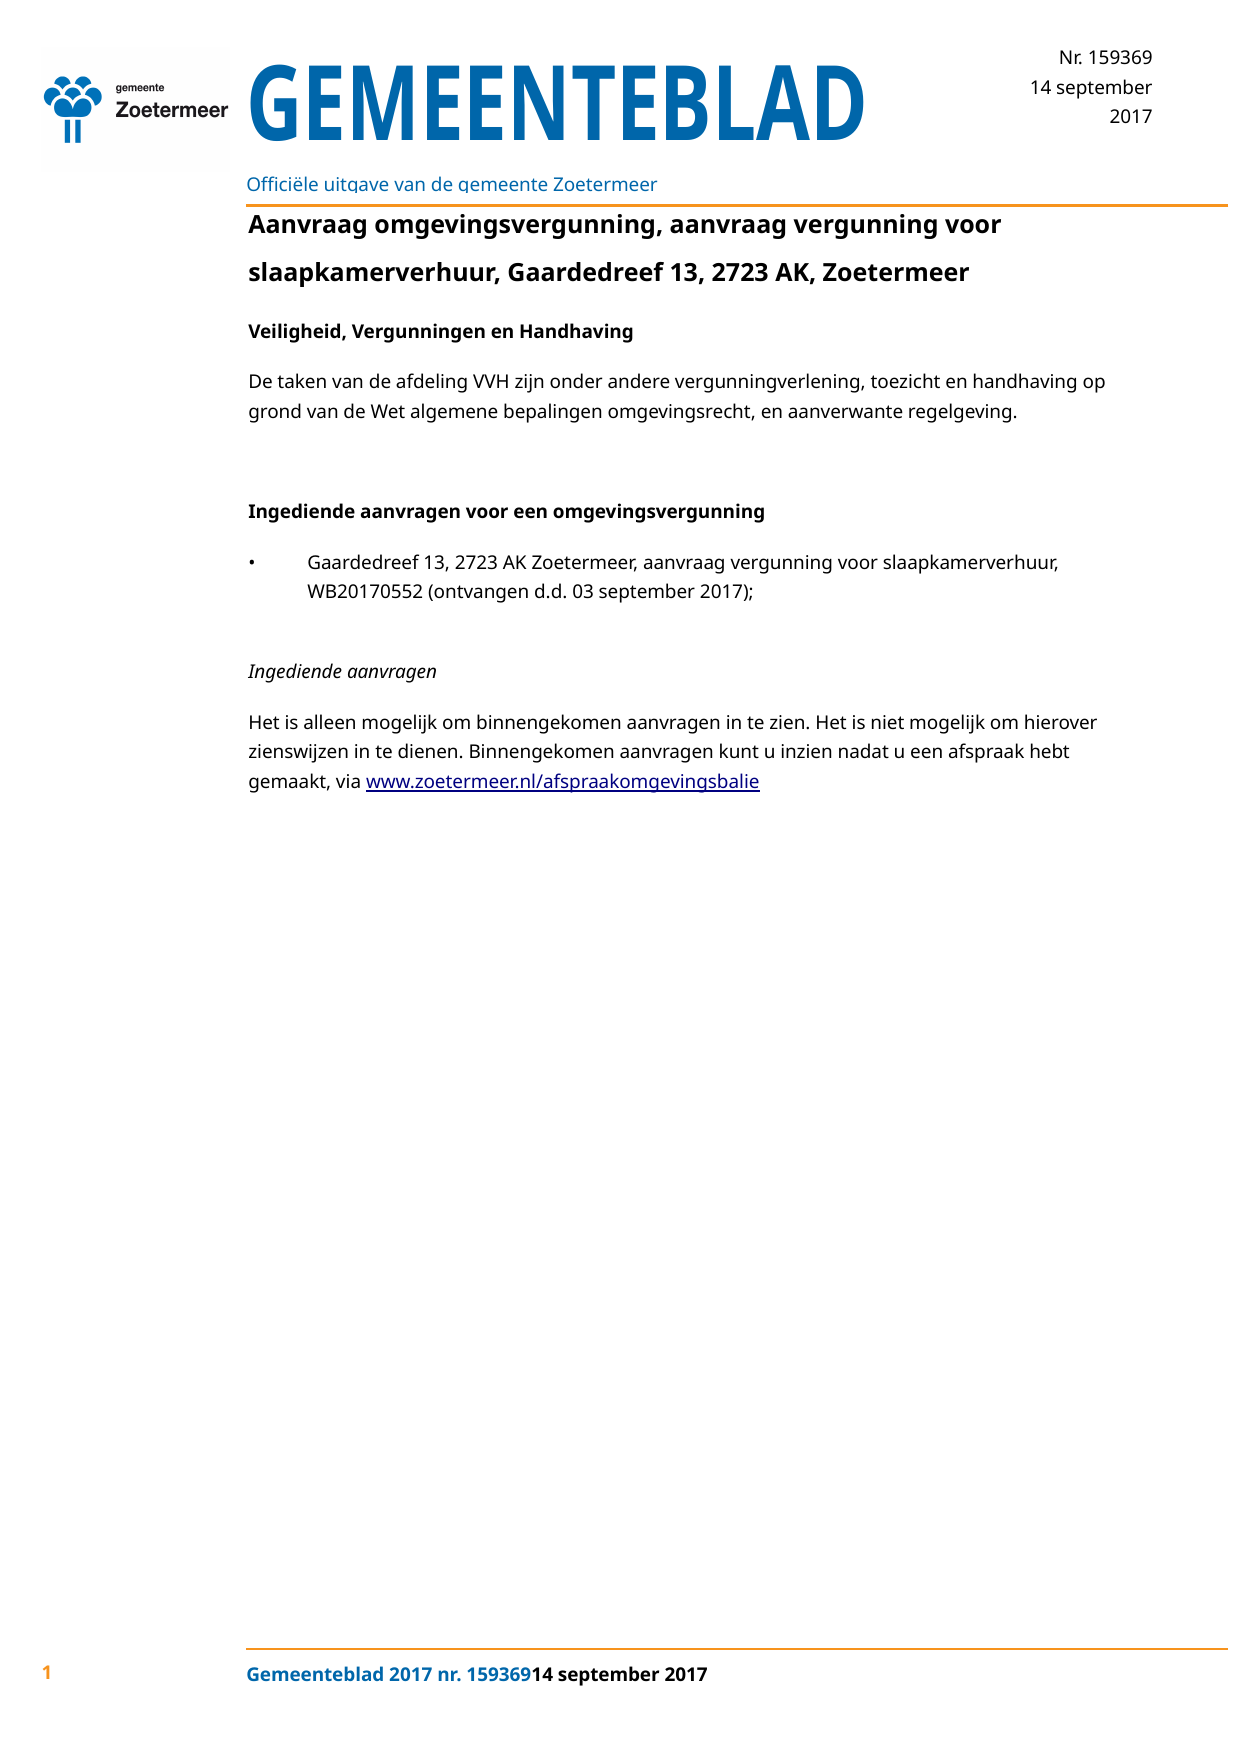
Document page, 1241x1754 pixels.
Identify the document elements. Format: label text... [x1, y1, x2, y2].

text Het is alleen mogelijk om binnengekomen aanvragen in te zien. Het is niet mogelijk om hierover zienswijzen in te dienen. Binnengekomen aanvragen kunt u inzien nadat u een afspraak hebt gemaakt, via www.zoetermeer.nl/afspraakomgevingsbalie [248, 709, 1152, 794]
text De taken van de afdeling VVH zijn onder andere vergunningverlening, toezicht en handhaving op grond van de Wet algemene bepalingen omgevingsrecht, en aanverwante regelgeving. [248, 368, 1152, 424]
picture [41, 47, 231, 172]
list Gaardedreef 13, 2723 AK Zoetermeer, aanvraag vergunning voor slaapkamerverhuur, WB20170552 (ontvangen d.d. 03 september 2017); [248, 549, 1152, 604]
text Ingediende aanvragen [248, 659, 1152, 684]
text Ingediende aanvragen voor een omgevingsvergunning [248, 499, 1152, 524]
text Veiligheid, Vergunningen en Handhaving [248, 318, 1152, 344]
text Aanvraag omgevingsvergunning, aanvraag vergunning voor slaapkamerverhuur, Gaardedreef 13, 2723 AK, Zoetermeer [248, 207, 1152, 288]
